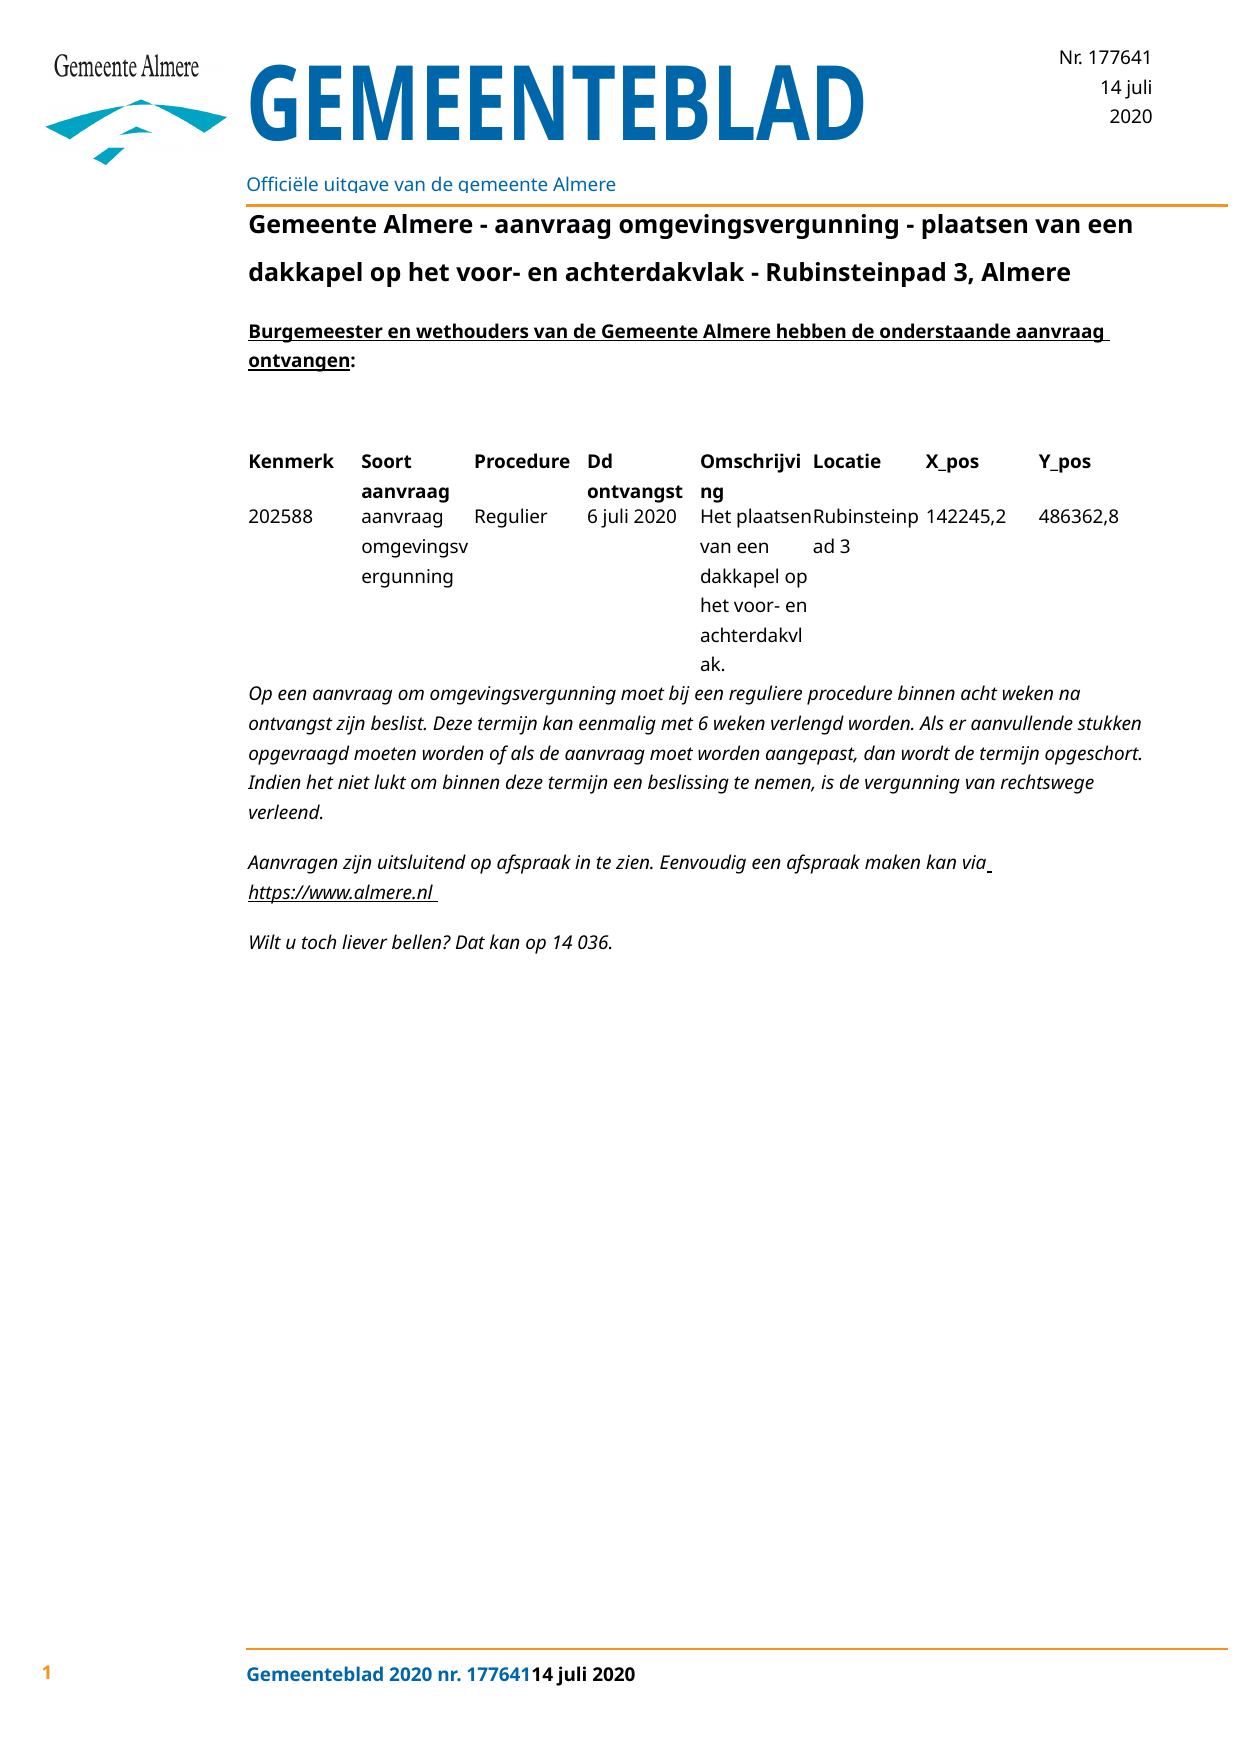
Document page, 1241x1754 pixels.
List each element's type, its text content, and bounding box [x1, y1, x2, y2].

table_cell 202588 [248, 504, 361, 677]
table_header Dd ontvangst [587, 449, 700, 504]
picture [41, 47, 231, 172]
text Op een aanvraag om omgevingsvergunning moet bij een reguliere procedure binnen acht weken na ontvangst zijn beslist. Deze termijn kan eenmalig met 6 weken verlengd worden. Als er aanvullende stukken opgevraagd moeten worden of als de aanvraag moet worden aangepast, dan wordt de termijn opgeschort. Indien het niet lukt om binnen deze termijn een beslissing te nemen, is de vergunning van rechtswege verleend. [248, 681, 1152, 825]
table_cell 486362,8 [1039, 504, 1152, 677]
table_cell Rubinsteinpad 3 [813, 504, 926, 677]
text Aanvragen zijn uitsluitend op afspraak in te zien. Eenvoudig een afspraak maken kan via https://www.almere.nl [248, 849, 1152, 905]
table_header Locatie [813, 449, 926, 504]
table_cell 142245,2 [926, 504, 1038, 677]
table_header Soort aanvraag [361, 449, 474, 504]
table_cell Het plaatsen van een dakkapel op het voor- en achterdakvlak. [700, 504, 813, 677]
text Gemeente Almere - aanvraag omgevingsvergunning - plaatsen van een dakkapel op het voor- en achterdakvlak - Rubinsteinpad 3, Almere [248, 207, 1152, 288]
table_header Y_pos [1039, 449, 1152, 504]
text Burgemeester en wethouders van de Gemeente Almere hebben de onderstaande aanvraag ontvangen: [248, 318, 1152, 373]
table_header Kenmerk [248, 449, 361, 504]
table_cell 6 juli 2020 [587, 504, 700, 677]
table_cell Regulier [474, 504, 587, 677]
table_cell aanvraag omgevingsvergunning [361, 504, 474, 677]
table_header X_pos [926, 449, 1038, 504]
table_header Omschrijving [700, 449, 813, 504]
table_header Procedure [474, 449, 587, 504]
text Wilt u toch liever bellen? Dat kan op 14 036. [248, 929, 1152, 955]
